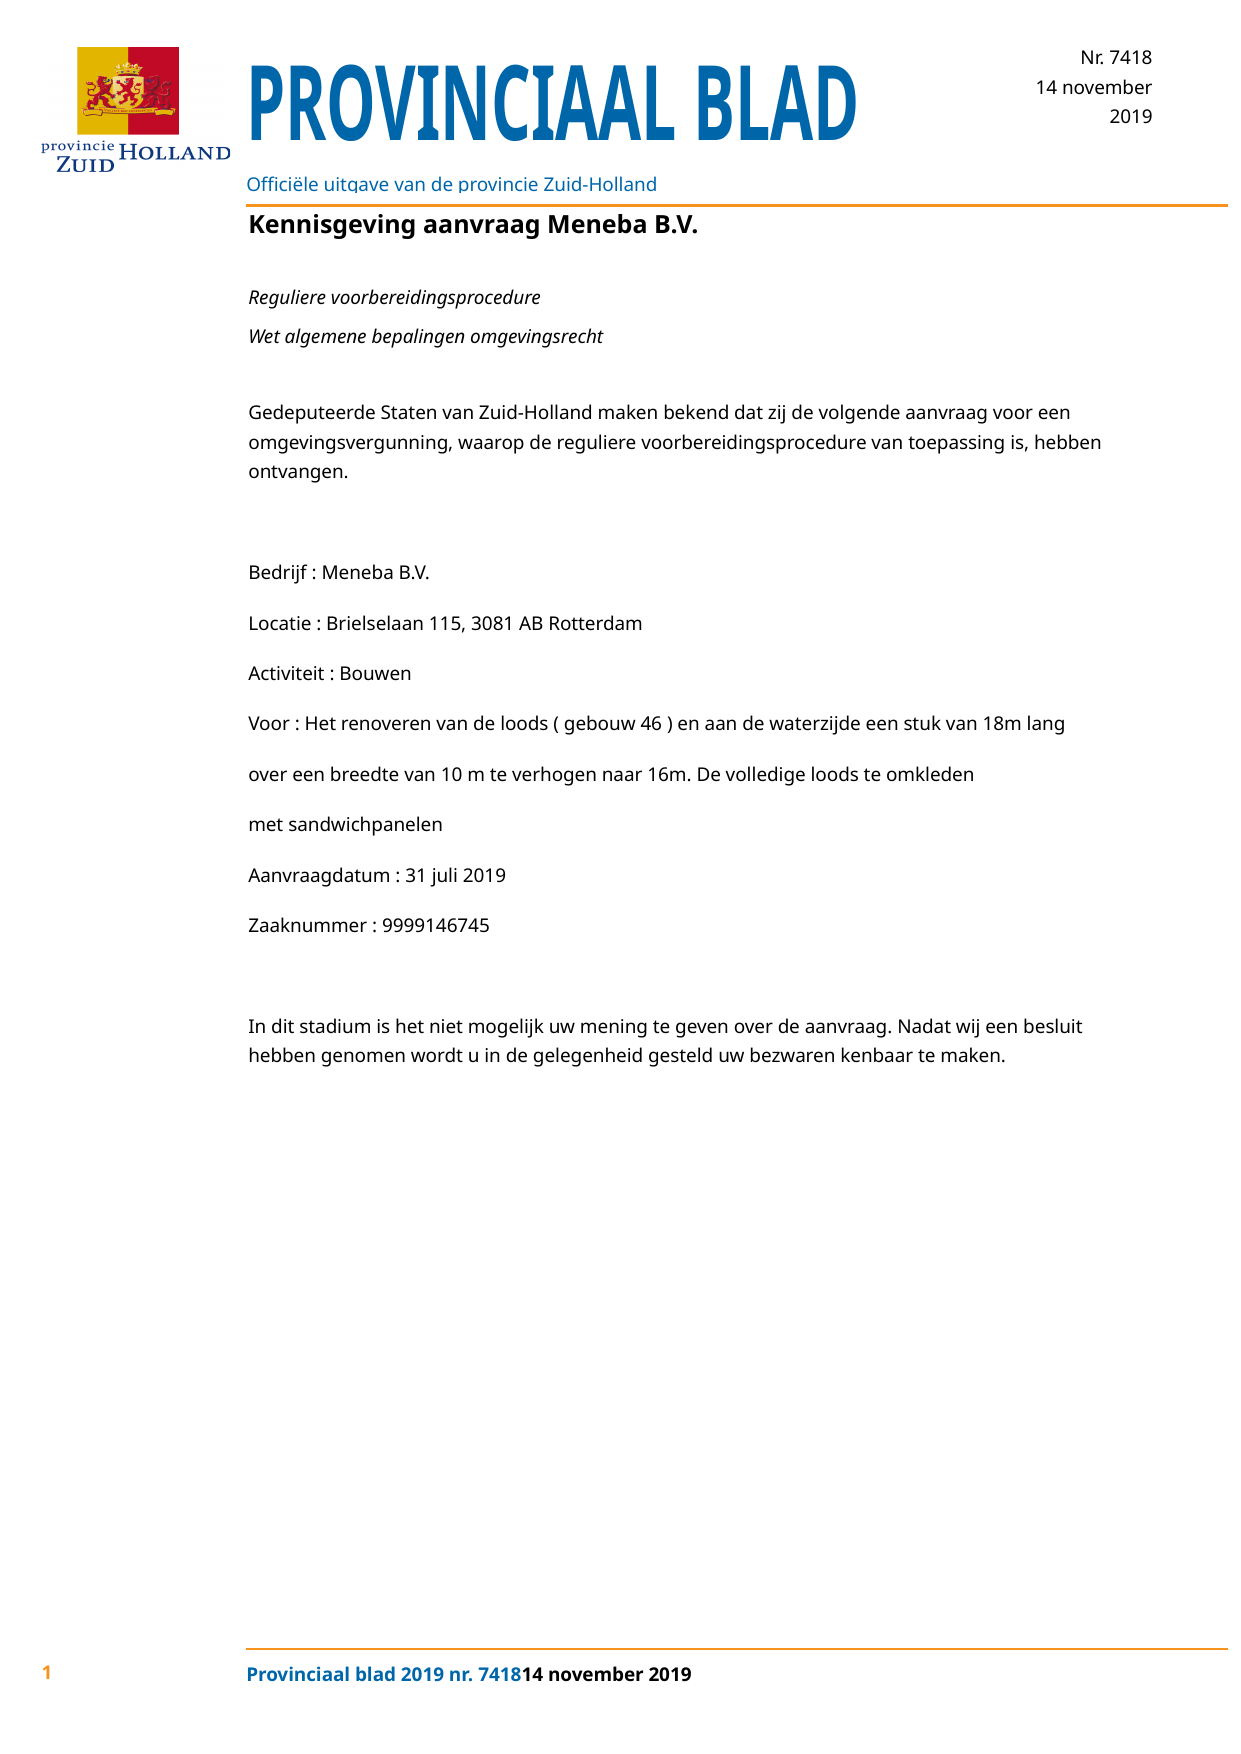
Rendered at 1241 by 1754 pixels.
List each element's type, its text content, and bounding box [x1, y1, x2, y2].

text Locatie : Brielselaan 115, 3081 AB Rotterdam [248, 610, 1152, 635]
text Activiteit : Bouwen [248, 660, 1152, 686]
text Kennisgeving aanvraag Meneba B.V. [248, 207, 1152, 241]
text Wet algemene bepalingen omgevingsrecht [248, 323, 1152, 349]
text met sandwichpanelen [248, 811, 1152, 837]
text Voor : Het renoveren van de loods ( gebouw 46 ) en aan de waterzijde een stuk van 18m lang [248, 711, 1152, 736]
text Zaaknummer : 9999146745 [248, 912, 1152, 938]
text Reguliere voorbereidingsprocedure [248, 284, 1152, 309]
picture [41, 47, 231, 172]
text Bedrijf : Meneba B.V. [248, 559, 1152, 585]
text Aanvraagdatum : 31 juli 2019 [248, 862, 1152, 887]
text over een breedte van 10 m te verhogen naar 16m. De volledige loods te omkleden [248, 761, 1152, 787]
text Gedeputeerde Staten van Zuid-Holland maken bekend dat zij de volgende aanvraag voor een omgevingsvergunning, waarop de reguliere voorbereidingsprocedure van toepassing is, hebben ontvangen. [248, 399, 1152, 484]
text In dit stadium is het niet mogelijk uw mening te geven over de aanvraag. Nadat wij een besluit hebben genomen wordt u in de gelegenheid gesteld uw bezwaren kenbaar te maken. [248, 1013, 1152, 1068]
